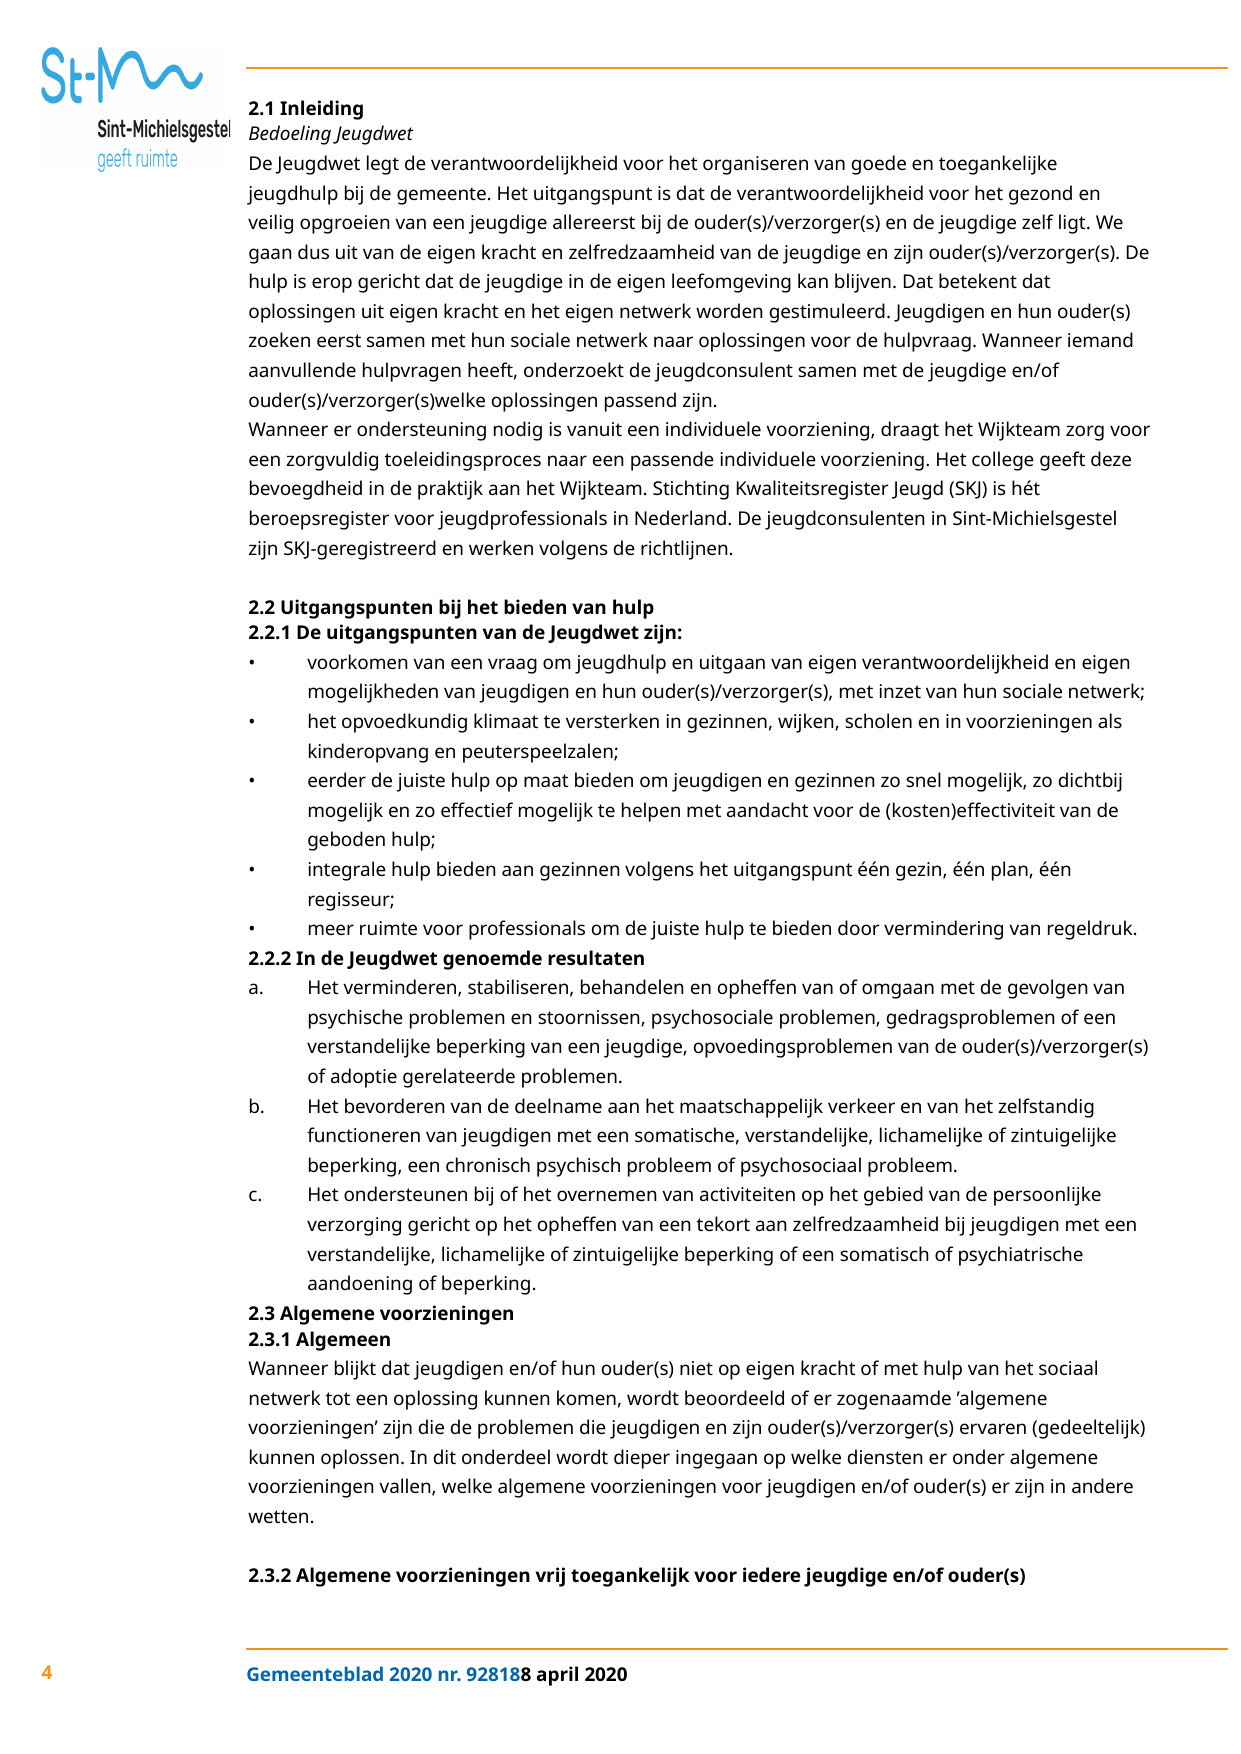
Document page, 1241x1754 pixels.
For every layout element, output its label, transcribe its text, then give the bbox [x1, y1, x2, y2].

text 2.2 Uitgangspunten bij het bieden van hulp [248, 594, 1152, 619]
text 2.2.2 In de Jeugdwet genoemde resultaten [248, 945, 1152, 971]
list voorkomen van een vraag om jeugdhulp en uitgaan van eigen verantwoordelijkheid en eigen mogelijkheden van jeugdigen en hun ouder(s)/verzorger(s), met inzet van hun sociale netwerk; [248, 649, 1152, 704]
list eerder de juiste hulp op maat bieden om jeugdigen en gezinnen zo snel mogelijk, zo dichtbij mogelijk en zo effectief mogelijk te helpen met aandacht voor de (kosten)effectiviteit van de geboden hulp; [248, 767, 1152, 852]
text 2.2.1 De uitgangspunten van de Jeugdwet zijn: [248, 619, 1152, 645]
text 2.3 Algemene voorzieningen [248, 1300, 1152, 1326]
text Bedoeling Jeugdwet [248, 121, 1152, 146]
text De Jeugdwet legt de verantwoordelijkheid voor het organiseren van goede en toegankelijke jeugdhulp bij de gemeente. Het uitgangspunt is dat de verantwoordelijkheid voor het gezond en veilig opgroeien van een jeugdige allereerst bij de ouder(s)/verzorger(s) en de jeugdige zelf ligt. We gaan dus uit van de eigen kracht en zelfredzaamheid van de jeugdige en zijn ouder(s)/verzorger(s). De hulp is erop gericht dat de jeugdige in de eigen leefomgeving kan blijven. Dat betekent dat oplossingen uit eigen kracht en het eigen netwerk worden gestimuleerd. Jeugdigen en hun ouder(s) zoeken eerst samen met hun sociale netwerk naar oplossingen voor de hulpvraag. Wanneer iemand aanvullende hulpvragen heeft, onderzoekt de jeugdconsulent samen met de jeugdige en/of ouder(s)/verzorger(s)welke oplossingen passend zijn. [248, 150, 1152, 412]
text Wanneer er ondersteuning nodig is vanuit een individuele voorziening, draagt het Wijkteam zorg voor een zorgvuldig toeleidingsproces naar een passende individuele voorziening. Het college geeft deze bevoegdheid in de praktijk aan het Wijkteam. Stichting Kwaliteitsregister Jeugd (SKJ) is hét beroepsregister voor jeugdprofessionals in Nederland. De jeugdconsulenten in Sint-Michielsgestel zijn SKJ-geregistreerd en werken volgens de richtlijnen. [248, 416, 1152, 560]
list meer ruimte voor professionals om de juiste hulp te bieden door vermindering van regeldruk. [248, 915, 1152, 941]
list Het bevorderen van de deelname aan het maatschappelijk verkeer en van het zelfstandig functioneren van jeugdigen met een somatische, verstandelijke, lichamelijke of zintuigelijke beperking, een chronisch psychisch probleem of psychosociaal probleem. [248, 1093, 1152, 1178]
text 2.3.2 Algemene voorzieningen vrij toegankelijk voor iedere jeugdige en/of ouder(s) [248, 1562, 1152, 1588]
list Het ondersteunen bij of het overnemen van activiteiten op het gebied van de persoonlijke verzorging gericht op het opheffen van een tekort aan zelfredzaamheid bij jeugdigen met een verstandelijke, lichamelijke of zintuigelijke beperking of een somatisch of psychiatrische aandoening of beperking. [248, 1182, 1152, 1296]
list Het verminderen, stabiliseren, behandelen en opheffen van of omgaan met de gevolgen van psychische problemen en stoornissen, psychosociale problemen, gedragsproblemen of een verstandelijke beperking van een jeugdige, opvoedingsproblemen van de ouder(s)/verzorger(s) of adoptie gerelateerde problemen. [248, 974, 1152, 1089]
text Wanneer blijkt dat jeugdigen en/of hun ouder(s) niet op eigen kracht of met hulp van het sociaal netwerk tot een oplossing kunnen komen, wordt beoordeeld of er zogenaamde ’algemene voorzieningen’ zijn die de problemen die jeugdigen en zijn ouder(s)/verzorger(s) ervaren (gedeeltelijk) kunnen oplossen. In dit onderdeel wordt dieper ingegaan op welke diensten er onder algemene voorzieningen vallen, welke algemene voorzieningen voor jeugdigen en/of ouder(s) er zijn in andere wetten. [248, 1355, 1152, 1529]
picture [41, 47, 231, 172]
text 2.1 Inleiding [248, 95, 1152, 121]
list het opvoedkundig klimaat te versterken in gezinnen, wijken, scholen en in voorzieningen als kinderopvang en peuterspeelzalen; [248, 708, 1152, 764]
list integrale hulp bieden aan gezinnen volgens het uitgangspunt één gezin, één plan, één regisseur; [248, 856, 1152, 912]
text 2.3.1 Algemeen [248, 1326, 1152, 1351]
